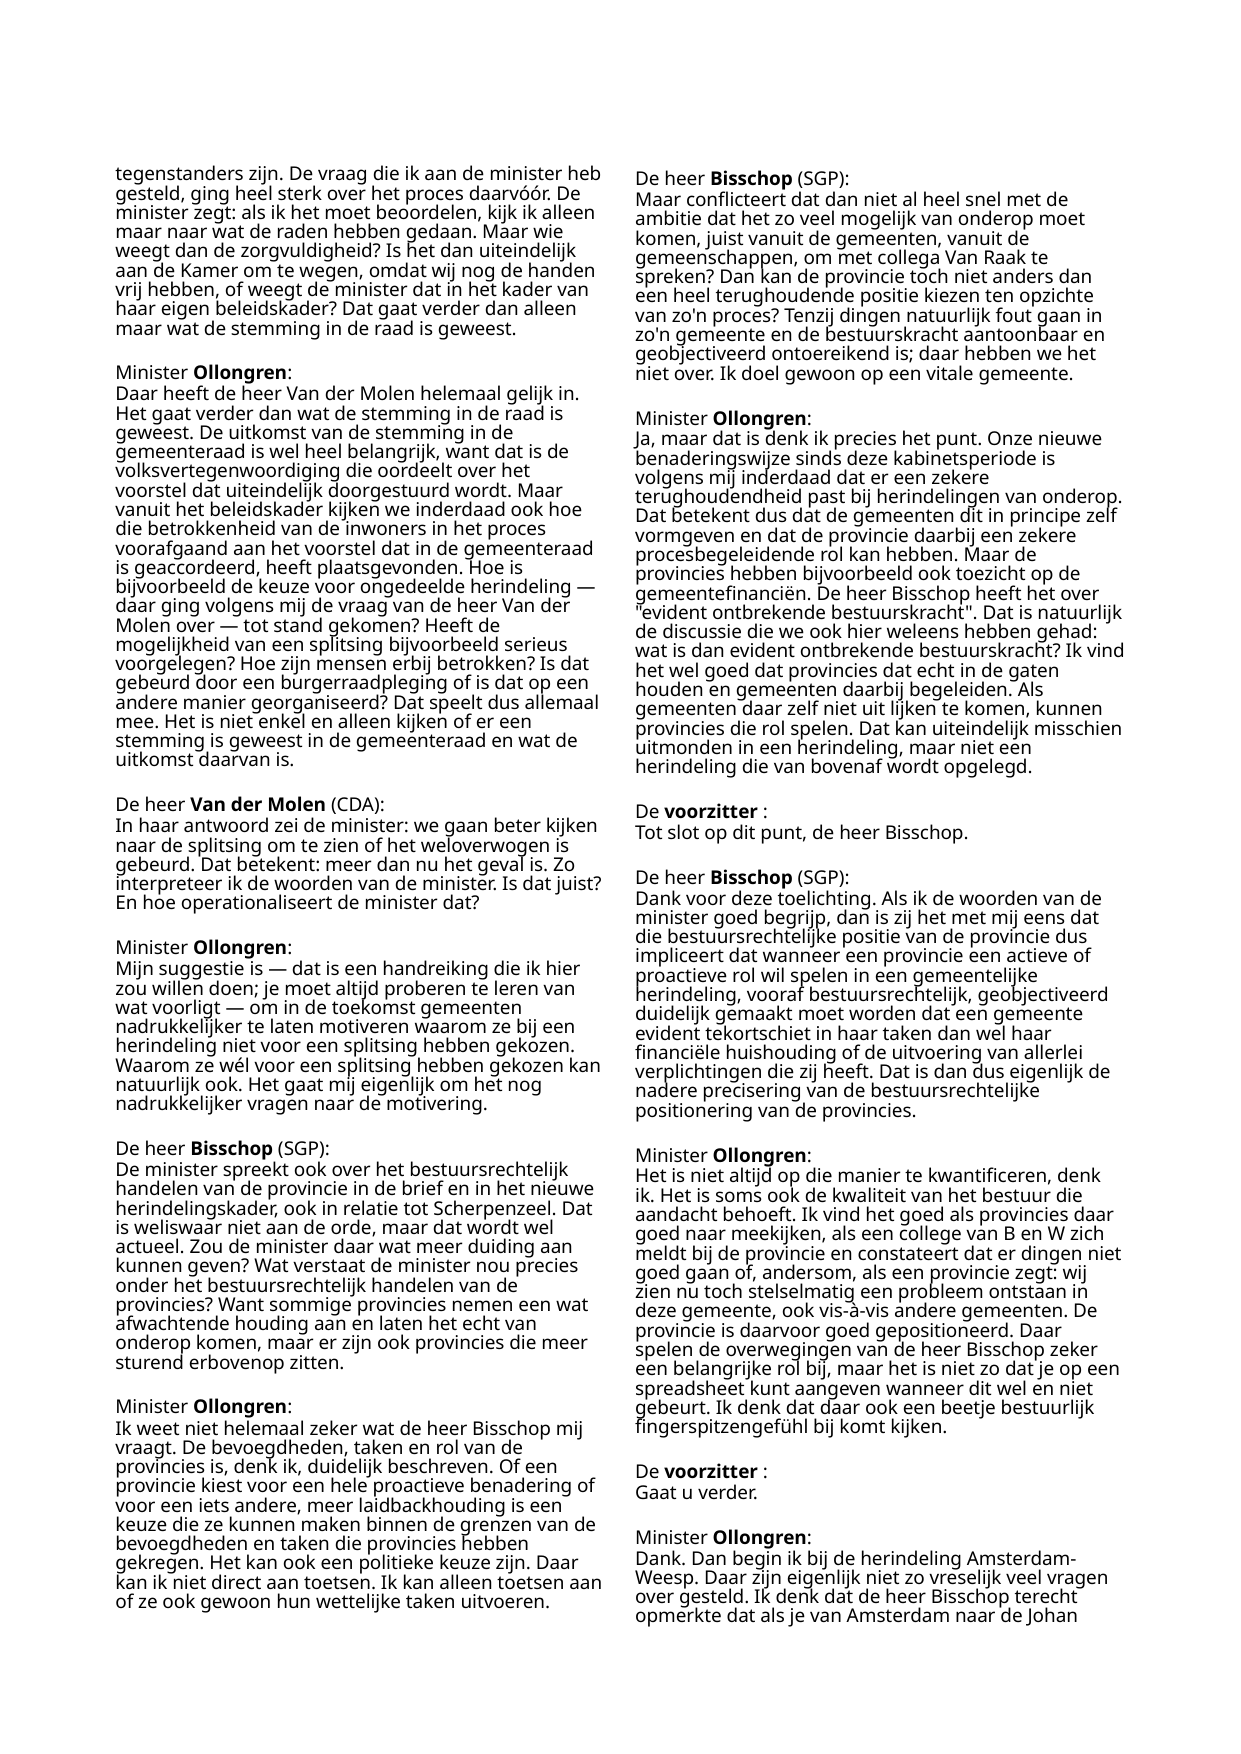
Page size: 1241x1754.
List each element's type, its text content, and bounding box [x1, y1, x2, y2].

text Gaat u verder. [635, 1484, 1125, 1503]
text Minister Ollongren: [635, 1142, 1125, 1167]
text De voorzitter : [635, 1458, 1125, 1484]
text Mijn suggestie is — dat is een handreiking die ik hier zou willen doen; je moet altijd proberen te leren van wat voorligt — om in de toekomst gemeenten nadrukkelijker te laten motiveren waarom ze bij een herindeling niet voor een splitsing hebben gekozen. Waarom ze wél voor een splitsing hebben gekozen kan natuurlijk ook. Het gaat mij eigenlijk om het nog nadrukkelijker vragen naar de motivering. [115, 960, 605, 1114]
text De heer Bisschop (SGP): [115, 1135, 605, 1161]
text Tot slot op dit punt, de heer Bisschop. [635, 824, 1125, 843]
text Ja, maar dat is denk ik precies het punt. Onze nieuwe benaderingswijze sinds deze kabinetsperiode is volgens mij inderdaad dat er een zekere terughoudendheid past bij herindelingen van onderop. Dat betekent dus dat de gemeenten dit in principe zelf vormgeven en dat de provincie daarbij een zekere procesbegeleidende rol kan hebben. Maar de provincies hebben bijvoorbeeld ook toezicht op de gemeentefinanciën. De heer Bisschop heeft het over "evident ontbrekende bestuurskracht". Dat is natuurlijk de discussie die we ook hier weleens hebben gehad: wat is dan evident ontbrekende bestuurskracht? Ik vind het wel goed dat provincies dat echt in de gaten houden en gemeenten daarbij begeleiden. Als gemeenten daar zelf niet uit lijken te komen, kunnen provincies die rol spelen. Dat kan uiteindelijk misschien uitmonden in een herindeling, maar niet een herindeling die van bovenaf wordt opgelegd. [635, 430, 1125, 777]
text De heer Bisschop (SGP): [635, 165, 1125, 191]
text In haar antwoord zei de minister: we gaan beter kijken naar de splitsing om te zien of het weloverwogen is gebeurd. Dat betekent: meer dan nu het geval is. Zo interpreteer ik de woorden van de minister. Is dat juist? En hoe operationaliseert de minister dat? [115, 817, 605, 914]
text Minister Ollongren: [635, 1524, 1125, 1550]
text De minister spreekt ook over het bestuursrechtelijk handelen van de provincie in de brief en in het nieuwe herindelingskader, ook in relatie tot Scherpenzeel. Dat is weliswaar niet aan de orde, maar dat wordt wel actueel. Zou de minister daar wat meer duiding aan kunnen geven? Wat verstaat de minister nou precies onder het bestuursrechtelijk handelen van de provincies? Want sommige provincies nemen een wat afwachtende houding aan en laten het echt van onderop komen, maar er zijn ook provincies die meer sturend erbovenop zitten. [115, 1161, 605, 1373]
text Minister Ollongren: [115, 1394, 605, 1419]
text Minister Ollongren: [115, 934, 605, 960]
text Dank. Dan begin ik bij de herindeling Amsterdam-Weesp. Daar zijn eigenlijk niet zo vreselijk veel vragen over gesteld. Ik denk dat de heer Bisschop terecht opmerkte dat als je van Amsterdam naar de Johan [635, 1550, 1125, 1627]
text Minister Ollongren: [635, 405, 1125, 430]
text Dank voor deze toelichting. Als ik de woorden van de minister goed begrijp, dan is zij het met mij eens dat die bestuursrechtelijke positie van de provincie dus impliceert dat wanneer een provincie een actieve of proactieve rol wil spelen in een gemeentelijke herindeling, vooraf bestuursrechtelijk, geobjectiveerd duidelijk gemaakt moet worden dat een gemeente evident tekortschiet in haar taken dan wel haar financiële huishouding of de uitvoering van allerlei verplichtingen die zij heeft. Dat is dan dus eigenlijk de nadere precisering van de bestuursrechtelijke positionering van de provincies. [635, 890, 1125, 1121]
text Maar conflicteert dat dan niet al heel snel met de ambitie dat het zo veel mogelijk van onderop moet komen, juist vanuit de gemeenten, vanuit de gemeenschappen, om met collega Van Raak te spreken? Dan kan de provincie toch niet anders dan een heel terughoudende positie kiezen ten opzichte van zo'n proces? Tenzij dingen natuurlijk fout gaan in zo'n gemeente en de bestuurskracht aantoonbaar en geobjectiveerd ontoereikend is; daar hebben we het niet over. Ik doel gewoon op een vitale gemeente. [635, 191, 1125, 384]
text Het is niet altijd op die manier te kwantificeren, denk ik. Het is soms ook de kwaliteit van het bestuur die aandacht behoeft. Ik vind het goed als provincies daar goed naar meekijken, als een college van B en W zich meldt bij de provincie en constateert dat er dingen niet goed gaan of, andersom, als een provincie zegt: wij zien nu toch stelselmatig een probleem ontstaan in deze gemeente, ook vis-à-vis andere gemeenten. De provincie is daarvoor goed gepositioneerd. Daar spelen de overwegingen van de heer Bisschop zeker een belangrijke rol bij, maar het is niet zo dat je op een spreadsheet kunt aangeven wanneer dit wel en niet gebeurt. Ik denk dat daar ook een beetje bestuurlijk fingerspitzengefühl bij komt kijken. [635, 1167, 1125, 1437]
text tegenstanders zijn. De vraag die ik aan de minister heb gesteld, ging heel sterk over het proces daarvóór. De minister zegt: als ik het moet beoordelen, kijk ik alleen maar naar wat de raden hebben gedaan. Maar wie weegt dan de zorgvuldigheid? Is het dan uiteindelijk aan de Kamer om te wegen, omdat wij nog de handen vrij hebben, of weegt de minister dat in het kader van haar eigen beleidskader? Dat gaat verder dan alleen maar wat de stemming in de raad is geweest. [115, 165, 605, 339]
text De voorzitter : [635, 798, 1125, 824]
text De heer Bisschop (SGP): [635, 864, 1125, 890]
text De heer Van der Molen (CDA): [115, 792, 605, 817]
text Ik weet niet helemaal zeker wat de heer Bisschop mij vraagt. De bevoegdheden, taken en rol van de provincies is, denk ik, duidelijk beschreven. Of een provincie kiest voor een hele proactieve benadering of voor een iets andere, meer laidbackhouding is een keuze die ze kunnen maken binnen de grenzen van de bevoegdheden en taken die provincies hebben gekregen. Het kan ook een politieke keuze zijn. Daar kan ik niet direct aan toetsen. Ik kan alleen toetsen aan of ze ook gewoon hun wettelijke taken uitvoeren. [115, 1419, 605, 1612]
text Minister Ollongren: [115, 359, 605, 385]
text Daar heeft de heer Van der Molen helemaal gelijk in. Het gaat verder dan wat de stemming in de raad is geweest. De uitkomst van de stemming in de gemeenteraad is wel heel belangrijk, want dat is de volksvertegenwoordiging die oordeelt over het voorstel dat uiteindelijk doorgestuurd wordt. Maar vanuit het beleidskader kijken we inderdaad ook hoe die betrokkenheid van de inwoners in het proces voorafgaand aan het voorstel dat in de gemeenteraad is geaccordeerd, heeft plaatsgevonden. Hoe is bijvoorbeeld de keuze voor ongedeelde herindeling — daar ging volgens mij de vraag van de heer Van der Molen over — tot stand gekomen? Heeft de mogelijkheid van een splitsing bijvoorbeeld serieus voorgelegen? Hoe zijn mensen erbij betrokken? Is dat gebeurd door een burgerraadpleging of is dat op een andere manier georganiseerd? Dat speelt dus allemaal mee. Het is niet enkel en alleen kijken of er een stemming is geweest in de gemeenteraad en wat de uitkomst daarvan is. [115, 385, 605, 771]
